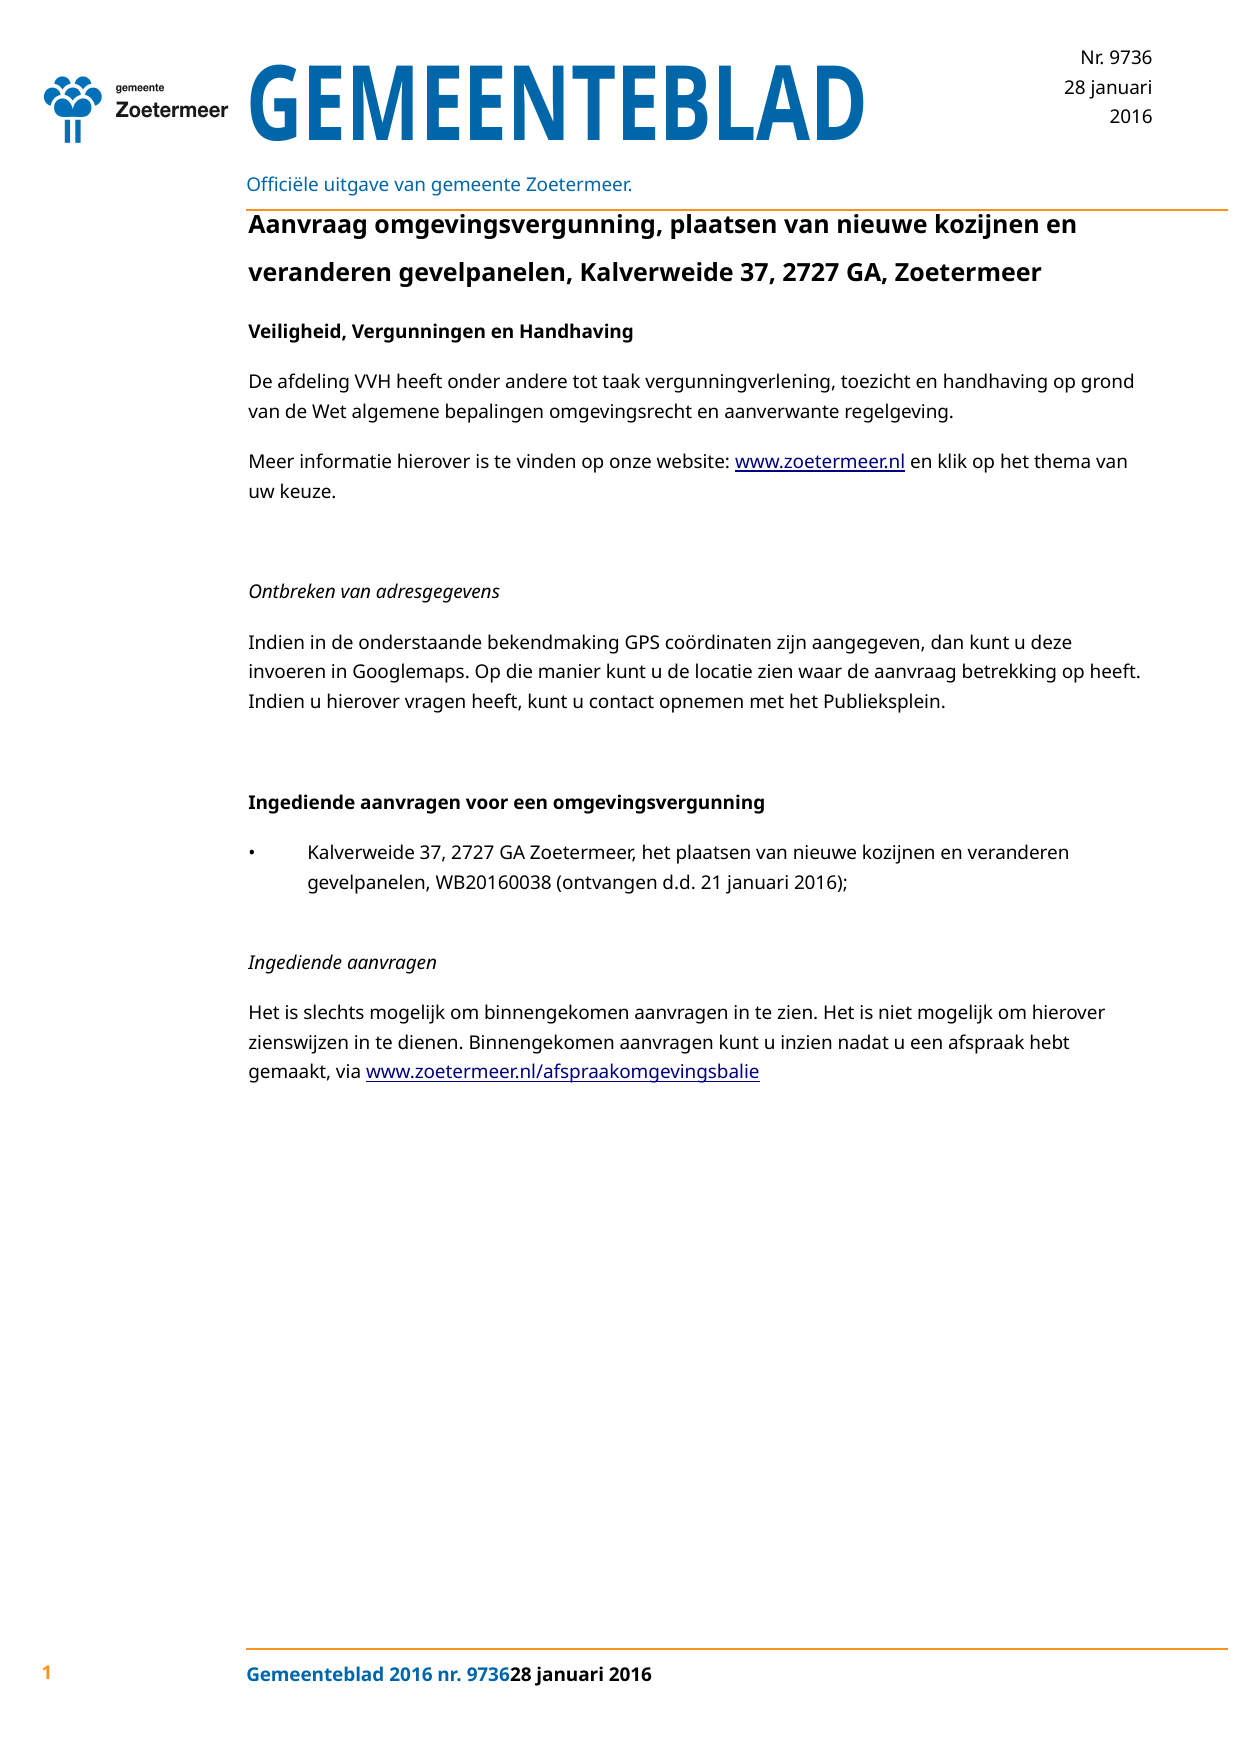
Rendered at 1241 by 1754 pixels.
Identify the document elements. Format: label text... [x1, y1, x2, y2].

text Meer informatie hierover is te vinden op onze website: www.zoetermeer.nl en klik op het thema van uw keuze. [248, 448, 1152, 504]
text Ontbreken van adresgegevens [248, 579, 1152, 604]
text Ingediende aanvragen voor een omgevingsvergunning [248, 789, 1152, 815]
text De afdeling VVH heeft onder andere tot taak vergunningverlening, toezicht en handhaving op grond van de Wet algemene bepalingen omgevingsrecht en aanverwante regelgeving. [248, 368, 1152, 424]
text Indien in de onderstaande bekendmaking GPS coördinaten zijn aangegeven, dan kunt u deze invoeren in Googlemaps. Op die manier kunt u de locatie zien waar de aanvraag betrekking op heeft. Indien u hierover vragen heeft, kunt u contact opnemen met het Publieksplein. [248, 629, 1152, 714]
text Het is slechts mogelijk om binnengekomen aanvragen in te zien. Het is niet mogelijk om hierover zienswijzen in te dienen. Binnengekomen aanvragen kunt u inzien nadat u een afspraak hebt gemaakt, via www.zoetermeer.nl/afspraakomgevingsbalie [248, 999, 1152, 1084]
text Aanvraag omgevingsvergunning, plaatsen van nieuwe kozijnen en veranderen gevelpanelen, Kalverweide 37, 2727 GA, Zoetermeer [248, 211, 1152, 288]
text Ingediende aanvragen [248, 949, 1152, 975]
picture [41, 47, 231, 172]
text Veiligheid, Vergunningen en Handhaving [248, 318, 1152, 344]
list Kalverweide 37, 2727 GA Zoetermeer, het plaatsen van nieuwe kozijnen en veranderen gevelpanelen, WB20160038 (ontvangen d.d. 21 januari 2016); [248, 839, 1152, 895]
